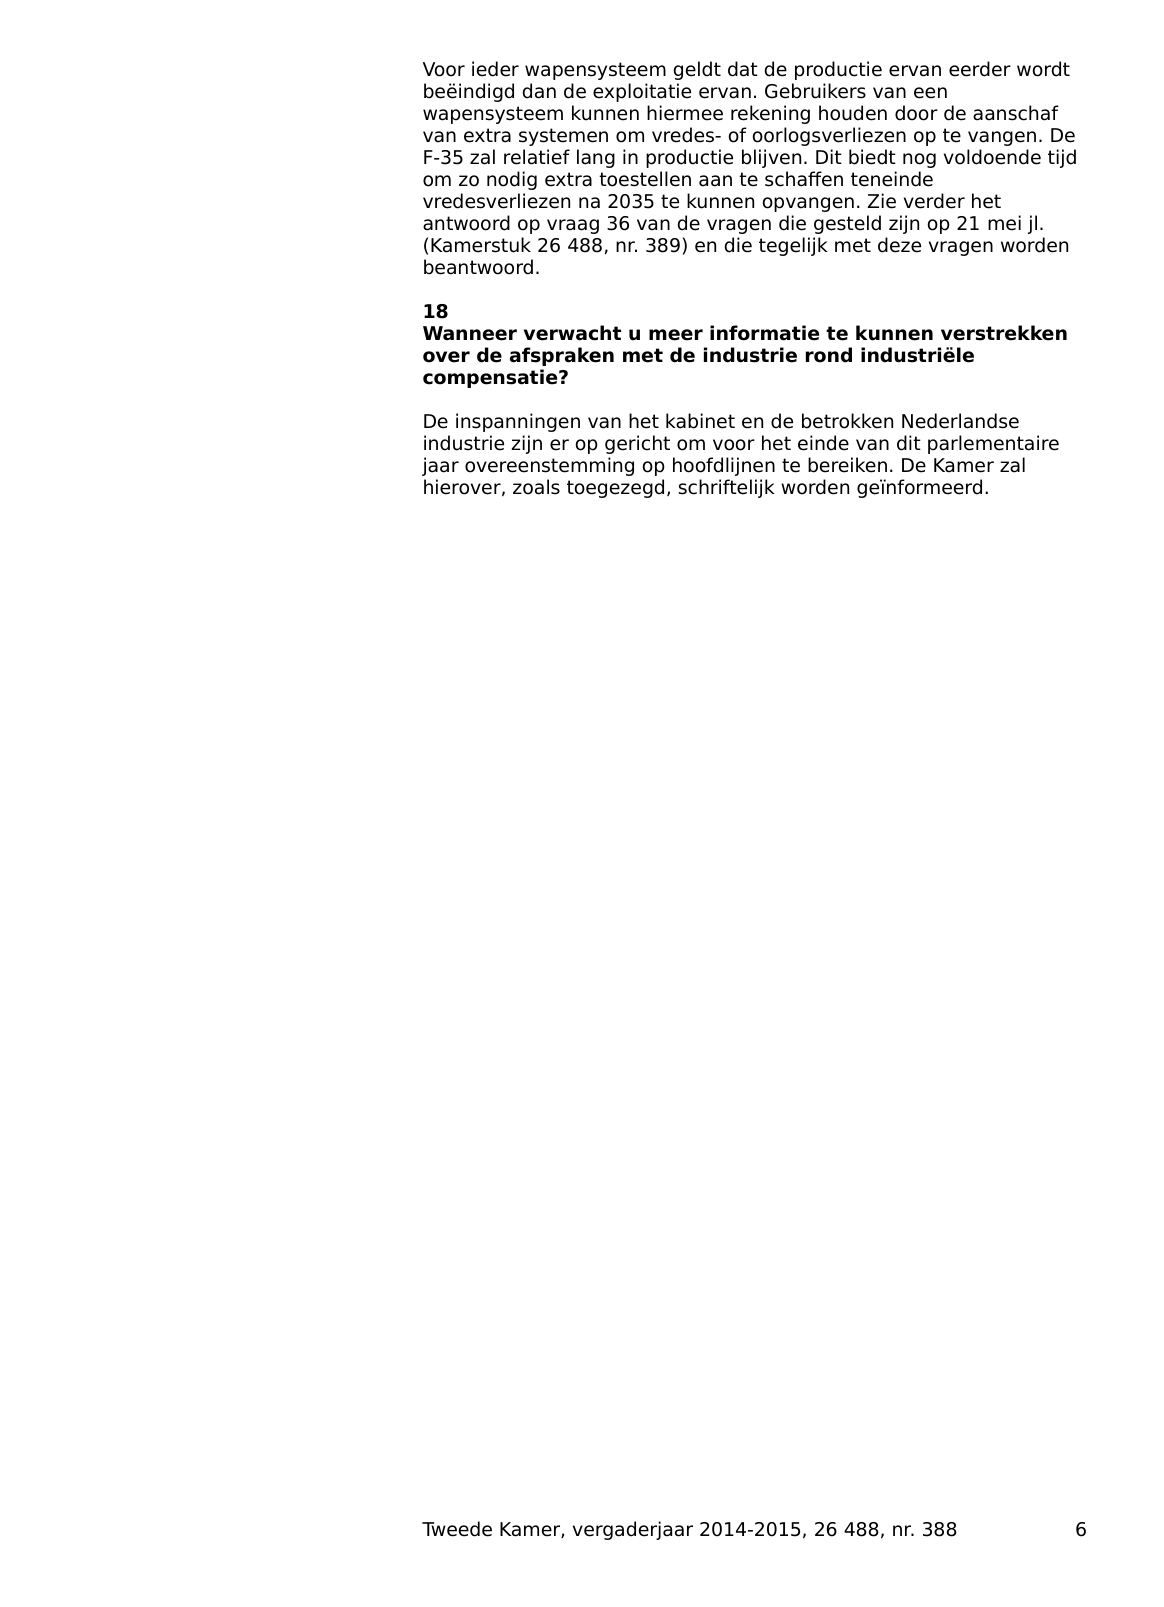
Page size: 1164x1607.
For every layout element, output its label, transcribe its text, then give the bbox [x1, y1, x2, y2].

text De inspanningen van het kabinet en de betrokken Nederlandse industrie zijn er op gericht om voor het einde van dit parlementaire jaar overeenstemming op hoofdlijnen te bereiken. De Kamer zal hierover, zoals toegezegd, schriftelijk worden geïnformeerd. [422, 411, 1087, 499]
text 18 [422, 301, 1087, 323]
text Voor ieder wapensysteem geldt dat de productie ervan eerder wordt beëindigd dan de exploitatie ervan. Gebruikers van een wapensysteem kunnen hiermee rekening houden door de aanschaf van extra systemen om vredes- of oorlogsverliezen op te vangen. De F-35 zal relatief lang in productie blijven. Dit biedt nog voldoende tijd om zo nodig extra toestellen aan te schaffen teneinde vredesverliezen na 2035 te kunnen opvangen. Zie verder het antwoord op vraag 36 van de vragen die gesteld zijn op 21 mei jl. (Kamerstuk 26 488, nr. 389) en die tegelijk met deze vragen worden beantwoord. [422, 59, 1087, 279]
text Wanneer verwacht u meer informatie te kunnen verstrekken over de afspraken met de industrie rond industriële compensatie? [422, 323, 1087, 389]
